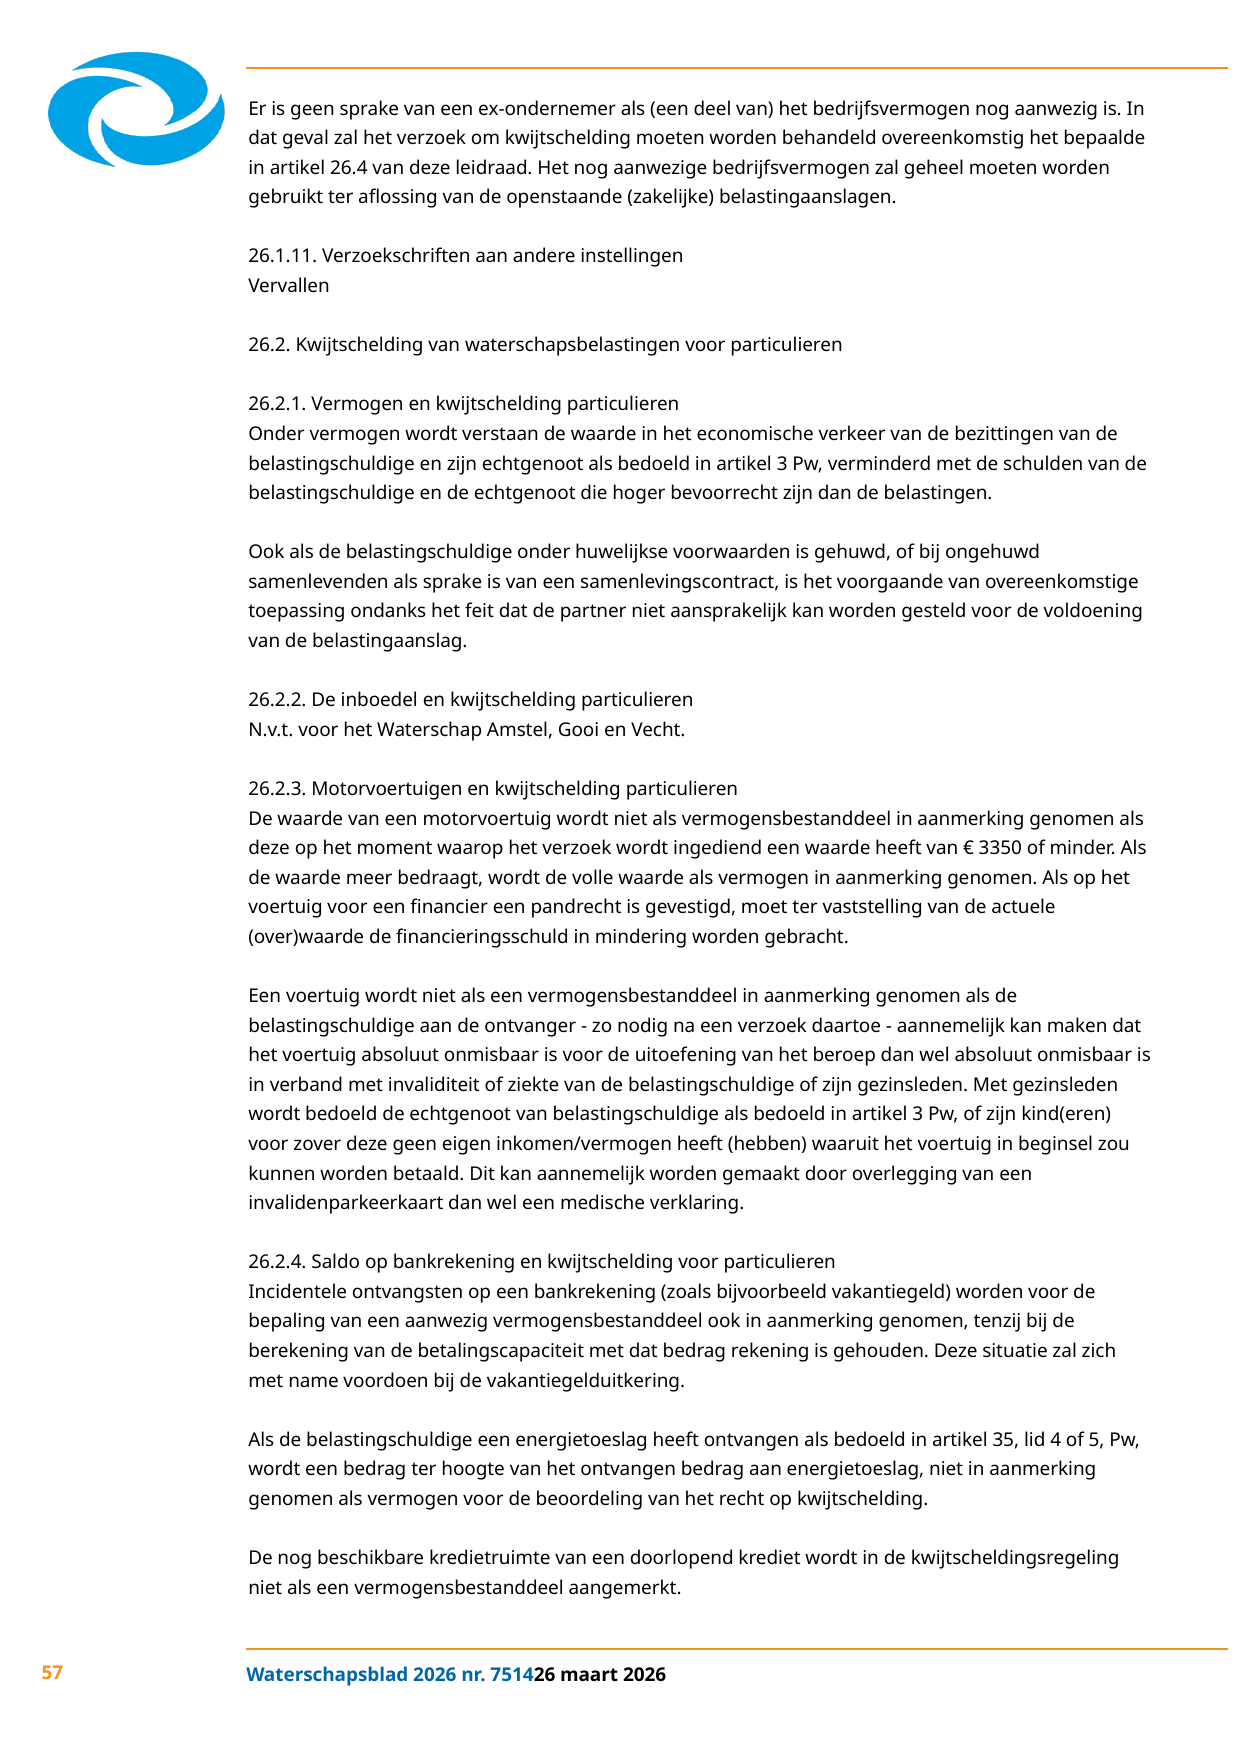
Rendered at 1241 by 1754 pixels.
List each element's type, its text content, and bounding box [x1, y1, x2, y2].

text Onder vermogen wordt verstaan de waarde in het economische verkeer van de bezittingen van de belastingschuldige en zijn echtgenoot als bedoeld in artikel 3 Pw, verminderd met de schulden van de belastingschuldige en de echtgenoot die hoger bevoorrecht zijn dan de belastingen. [248, 420, 1152, 505]
text Incidentele ontvangsten op een bankrekening (zoals bijvoorbeeld vakantiegeld) worden voor de bepaling van een aanwezig vermogensbestanddeel ook in aanmerking genomen, tenzij bij de berekening van de betalingscapaciteit met dat bedrag rekening is gehouden. Deze situatie zal zich met name voordoen bij de vakantiegelduitkering. [248, 1278, 1152, 1393]
text 26.2.1. Vermogen en kwijtschelding particulieren [248, 391, 1152, 416]
text 26.2.3. Motorvoertuigen en kwijtschelding particulieren [248, 775, 1152, 801]
text Ook als de belastingschuldige onder huwelijkse voorwaarden is gehuwd, of bij ongehuwd samenlevenden als sprake is van een samenlevingscontract, is het voorgaande van overeenkomstige toepassing ondanks het feit dat de partner niet aansprakelijk kan worden gesteld voor de voldoening van de belastingaanslag. [248, 538, 1152, 653]
picture [41, 47, 231, 172]
text Een voertuig wordt niet als een vermogensbestanddeel in aanmerking genomen als de belastingschuldige aan de ontvanger - zo nodig na een verzoek daartoe - aannemelijk kan maken dat het voertuig absoluut onmisbaar is voor de uitoefening van het beroep dan wel absoluut onmisbaar is in verband met invaliditeit of ziekte van de belastingschuldige of zijn gezinsleden. Met gezinsleden wordt bedoeld de echtgenoot van belastingschuldige als bedoeld in artikel 3 Pw, of zijn kind(eren) voor zover deze geen eigen inkomen/vermogen heeft (hebben) waaruit het voertuig in beginsel zou kunnen worden betaald. Dit kan aannemelijk worden gemaakt door overlegging van een invalidenparkeerkaart dan wel een medische verklaring. [248, 982, 1152, 1215]
text De waarde van een motorvoertuig wordt niet als vermogensbestanddeel in aanmerking genomen als deze op het moment waarop het verzoek wordt ingediend een waarde heeft van € 3350 of minder. Als de waarde meer bedraagt, wordt de volle waarde als vermogen in aanmerking genomen. Als op het voertuig voor een financier een pandrecht is gevestigd, moet ter vaststelling van de actuele (over)waarde de financieringsschuld in mindering worden gebracht. [248, 805, 1152, 949]
text 26.2.4. Saldo op bankrekening en kwijtschelding voor particulieren [248, 1248, 1152, 1274]
text Als de belastingschuldige een energietoeslag heeft ontvangen als bedoeld in artikel 35, lid 4 of 5, Pw, wordt een bedrag ter hoogte van het ontvangen bedrag aan energietoeslag, niet in aanmerking genomen als vermogen voor de beoordeling van het recht op kwijtschelding. [248, 1426, 1152, 1511]
text Er is geen sprake van een ex-ondernemer als (een deel van) het bedrijfsvermogen nog aanwezig is. In dat geval zal het verzoek om kwijtschelding moeten worden behandeld overeenkomstig het bepaalde in artikel 26.4 van deze leidraad. Het nog aanwezige bedrijfsvermogen zal geheel moeten worden gebruikt ter aflossing van de openstaande (zakelijke) belastingaanslagen. [248, 95, 1152, 209]
text 26.2. Kwijtschelding van waterschapsbelastingen voor particulieren [248, 331, 1152, 357]
text 26.2.2. De inboedel en kwijtschelding particulieren [248, 686, 1152, 712]
text Vervallen [248, 272, 1152, 298]
text N.v.t. voor het Waterschap Amstel, Gooi en Vecht. [248, 716, 1152, 742]
text 26.1.11. Verzoekschriften aan andere instellingen [248, 243, 1152, 268]
text De nog beschikbare kredietruimte van een doorlopend krediet wordt in de kwijtscheldingsregeling niet als een vermogensbestanddeel aangemerkt. [248, 1544, 1152, 1600]
